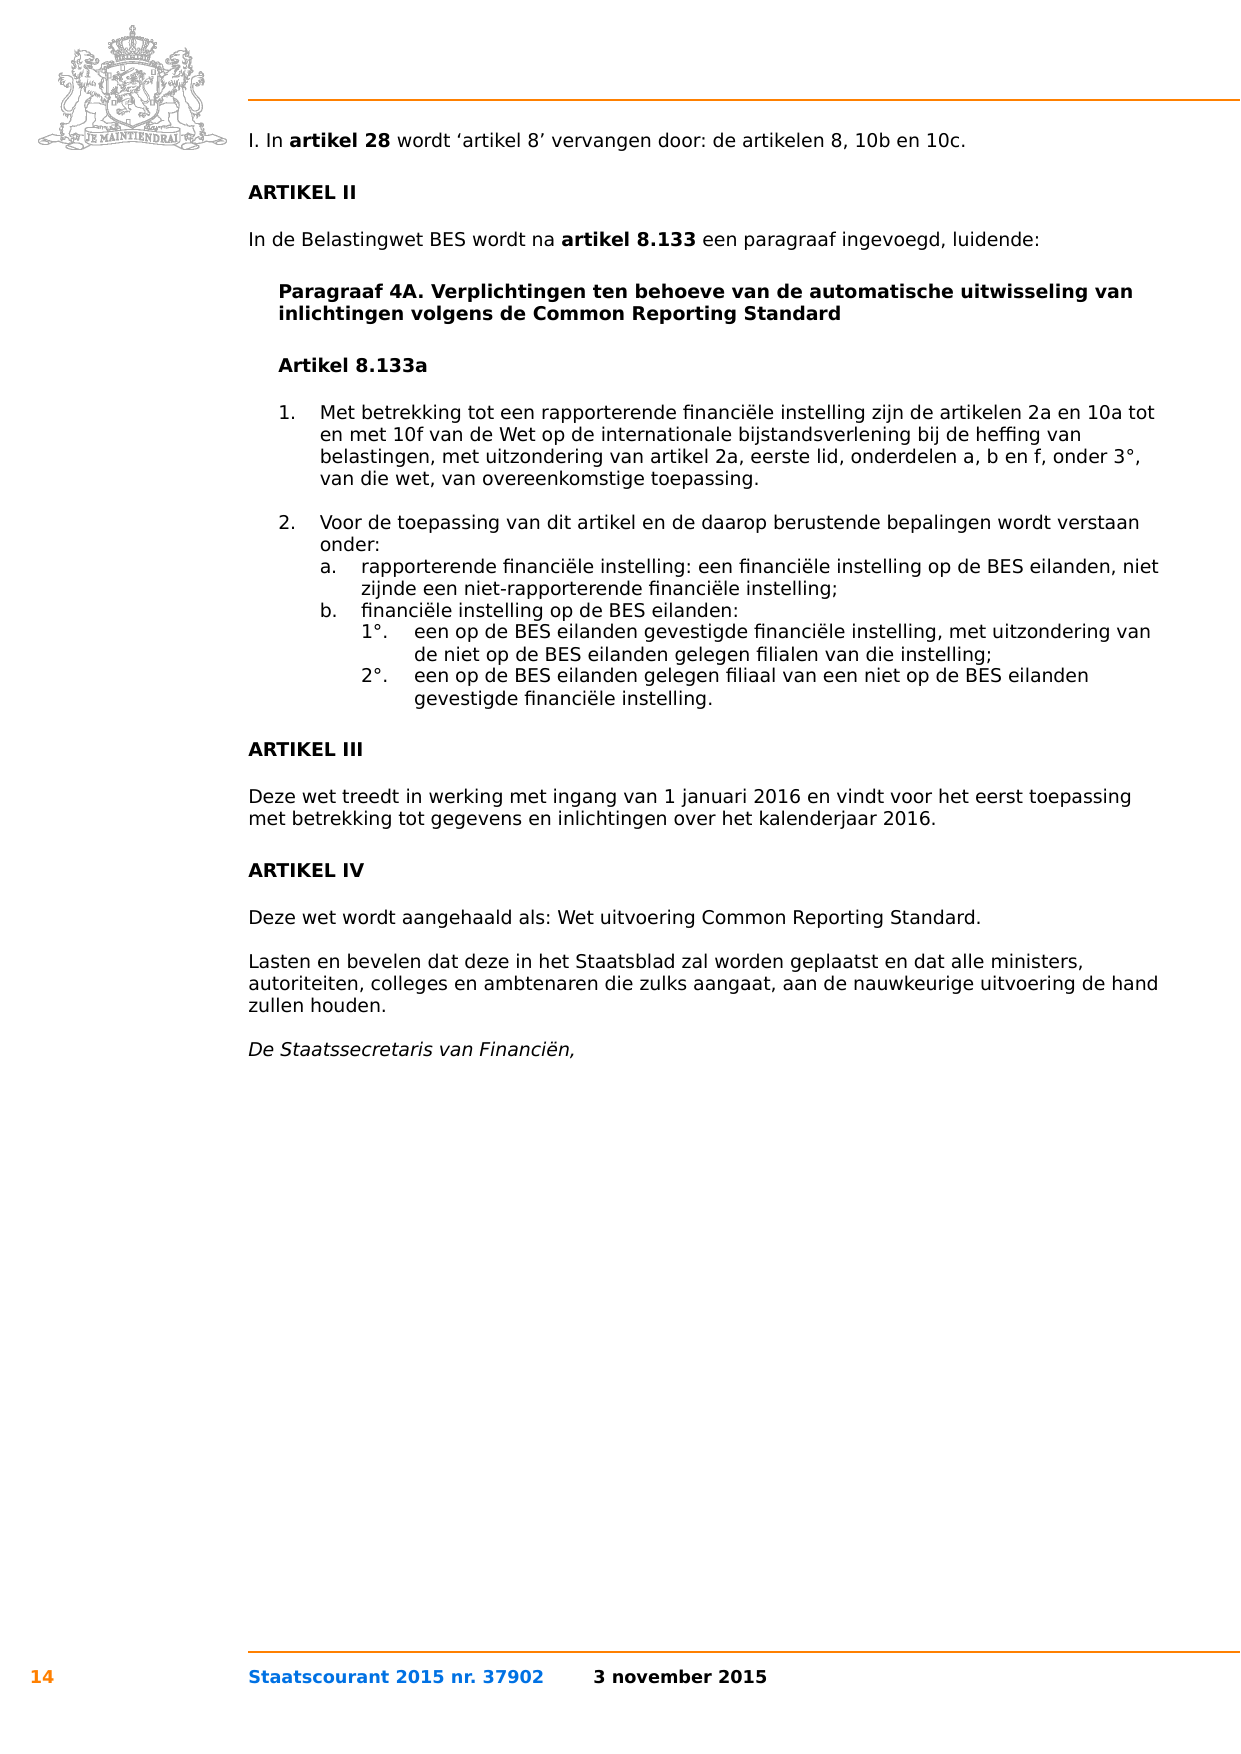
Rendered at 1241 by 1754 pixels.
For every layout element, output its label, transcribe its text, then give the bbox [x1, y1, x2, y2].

text Lasten en bevelen dat deze in het Staatsblad zal worden geplaatst en dat alle ministers, autoriteiten, colleges en ambtenaren die zulks aangaat, aan de nauwkeurige uitvoering de hand zullen houden. [248, 951, 1163, 1017]
text 1°. een op de BES eilanden gevestigde financiële instelling, met uitzondering van de niet op de BES eilanden gelegen filialen van die instelling; [361, 621, 1163, 665]
text Deze wet wordt aangehaald als: Wet uitvoering Common Reporting Standard. [248, 907, 1163, 929]
text 2. Voor de toepassing van dit artikel en de daarop berustende bepalingen wordt verstaan onder: [278, 512, 1163, 556]
text I. In artikel 28 wordt ‘artikel 8’ vervangen door: de artikelen 8, 10b en 10c. [248, 130, 1163, 152]
subtitle ARTIKEL III [248, 739, 1163, 761]
subtitle ARTIKEL II [248, 182, 1163, 204]
subtitle Artikel 8.133a [278, 355, 1163, 377]
picture [38, 25, 227, 150]
text De Staatssecretaris van Financiën, [248, 1039, 1163, 1061]
text 2°. een op de BES eilanden gelegen filiaal van een niet op de BES eilanden gevestigde financiële instelling. [361, 665, 1163, 709]
text a. rapporterende financiële instelling: een financiële instelling op de BES eilanden, niet zijnde een niet-rapporterende financiële instelling; [319, 556, 1163, 599]
text 1. Met betrekking tot een rapporterende financiële instelling zijn de artikelen 2a en 10a tot en met 10f van de Wet op de internationale bijstandsverlening bij de heffing van belastingen, met uitzondering van artikel 2a, eerste lid, onderdelen a, b en f, onder 3°, van die wet, van overeenkomstige toepassing. [278, 402, 1163, 490]
subtitle ARTIKEL IV [248, 860, 1163, 882]
text b. financiële instelling op de BES eilanden: [319, 599, 1163, 621]
text Deze wet treedt in werking met ingang van 1 januari 2016 en vindt voor het eerst toepassing met betrekking tot gegevens en inlichtingen over het kalenderjaar 2016. [248, 786, 1163, 830]
subtitle Paragraaf 4A. Verplichtingen ten behoeve van de automatische uitwisseling van inlichtingen volgens de Common Reporting Standard [278, 281, 1163, 325]
text In de Belastingwet BES wordt na artikel 8.133 een paragraaf ingevoegd, luidende: [248, 229, 1163, 251]
